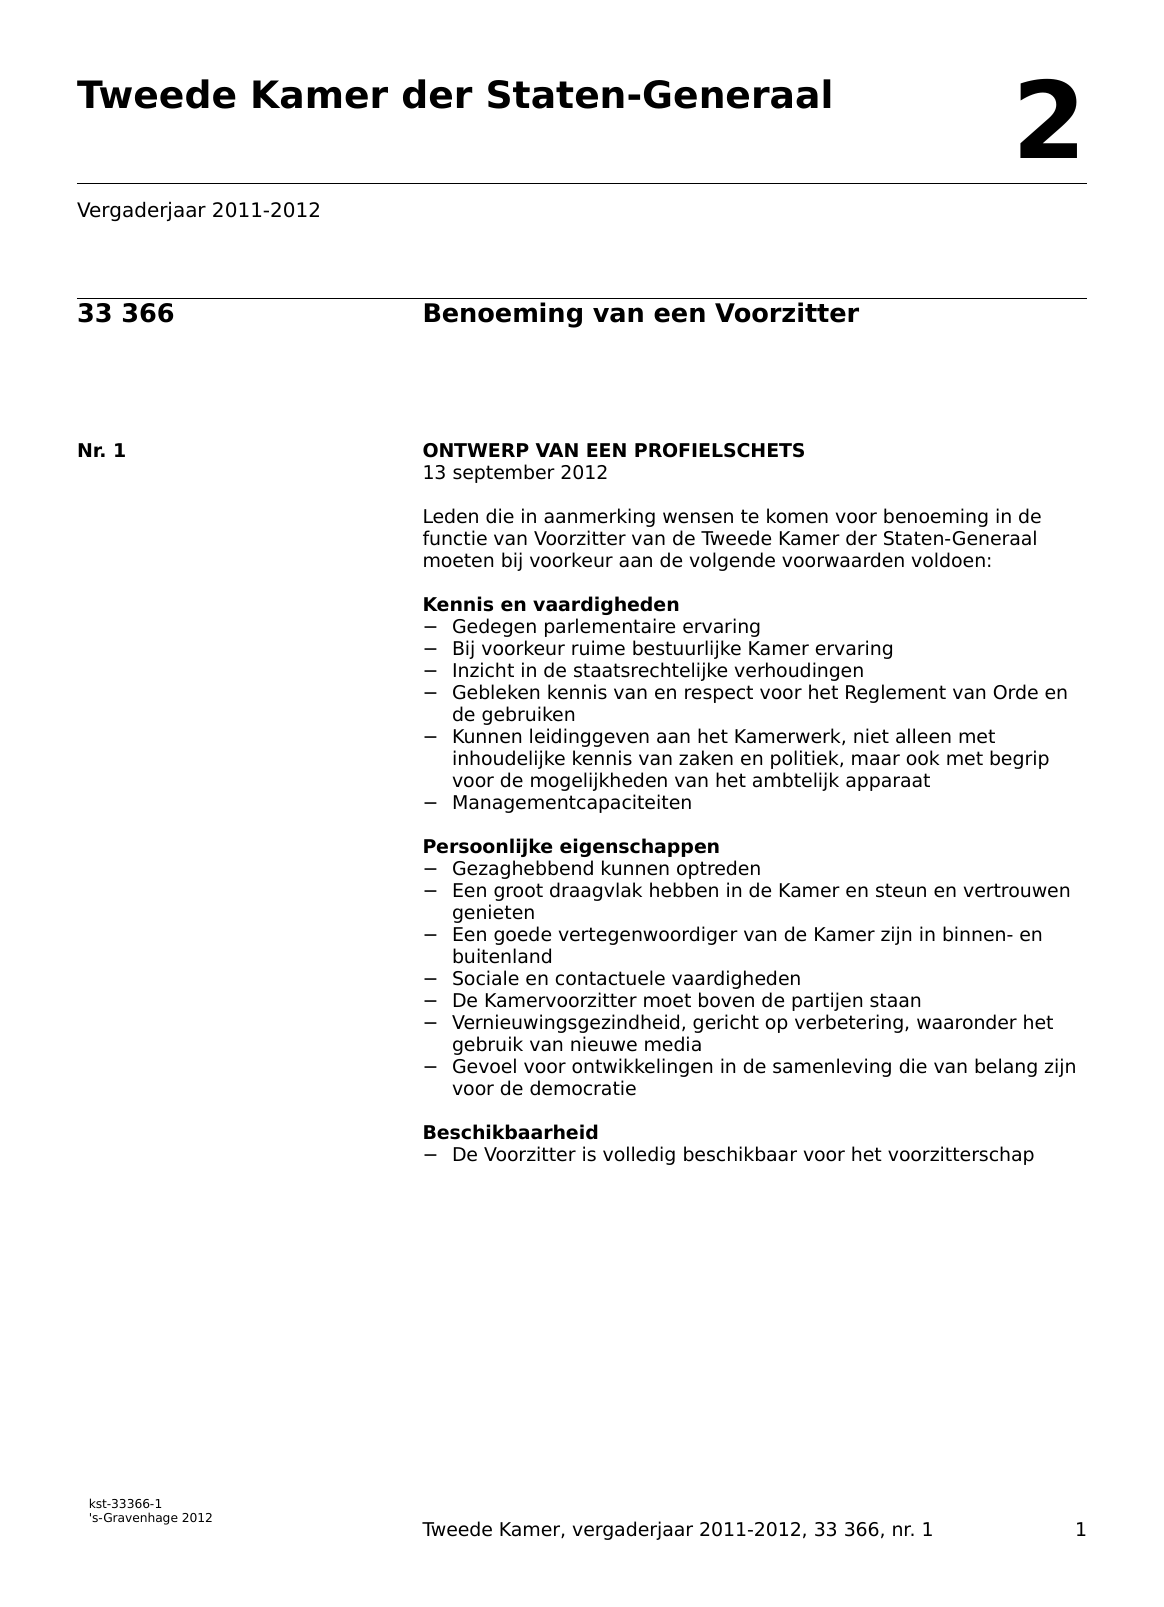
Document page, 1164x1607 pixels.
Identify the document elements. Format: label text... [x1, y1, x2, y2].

table_cell Vergaderjaar 2011-2012 [77, 184, 1087, 298]
text kst-33366-1 [88, 1497, 323, 1511]
text − Bij voorkeur ruime bestuurlijke Kamer ervaring [422, 638, 1087, 660]
text − De Kamervoorzitter moet boven de partijen staan [422, 990, 1087, 1012]
text − Gevoel voor ontwikkelingen in de samenleving die van belang zijn voor de democratie [422, 1056, 1087, 1100]
subtitle 33 366 Benoeming van een Voorzitter [77, 299, 1087, 329]
subtitle Kennis en vaardigheden [422, 594, 1087, 616]
subtitle Nr. 1 ONTWERP VAN EEN PROFIELSCHETS [77, 440, 1087, 462]
text − Vernieuwingsgezindheid, gericht op verbetering, waaronder het gebruik van nieuwe media [422, 1012, 1087, 1056]
text − Kunnen leidinggeven aan het Kamerwerk, niet alleen met inhoudelijke kennis van zaken en politiek, maar ook met begrip voor de mogelijkheden van het ambtelijk apparaat [422, 726, 1087, 792]
text − Een groot draagvlak hebben in de Kamer en steun en vertrouwen genieten [422, 880, 1087, 924]
text Leden die in aanmerking wensen te komen voor benoeming in de functie van Voorzitter van de Tweede Kamer der Staten-Generaal moeten bij voorkeur aan de volgende voorwaarden voldoen: [422, 506, 1087, 572]
text 13 september 2012 [422, 462, 1087, 484]
subtitle Beschikbaarheid [422, 1122, 1087, 1144]
text − Gezaghebbend kunnen optreden [422, 858, 1087, 880]
table_header 2 [886, 59, 1087, 183]
text − De Voorzitter is volledig beschikbaar voor het voorzitterschap [422, 1144, 1087, 1166]
text − Sociale en contactuele vaardigheden [422, 968, 1087, 990]
table_header Tweede Kamer der Staten-Generaal [77, 59, 886, 183]
text 's-Gravenhage 2012 [88, 1511, 323, 1525]
text − Inzicht in de staatsrechtelijke verhoudingen [422, 660, 1087, 682]
text − Een goede vertegenwoordiger van de Kamer zijn in binnen- en buitenland [422, 924, 1087, 968]
text − Gedegen parlementaire ervaring [422, 616, 1087, 638]
text − Managementcapaciteiten [422, 792, 1087, 814]
text − Gebleken kennis van en respect voor het Reglement van Orde en de gebruiken [422, 682, 1087, 726]
subtitle Persoonlijke eigenschappen [422, 836, 1087, 858]
